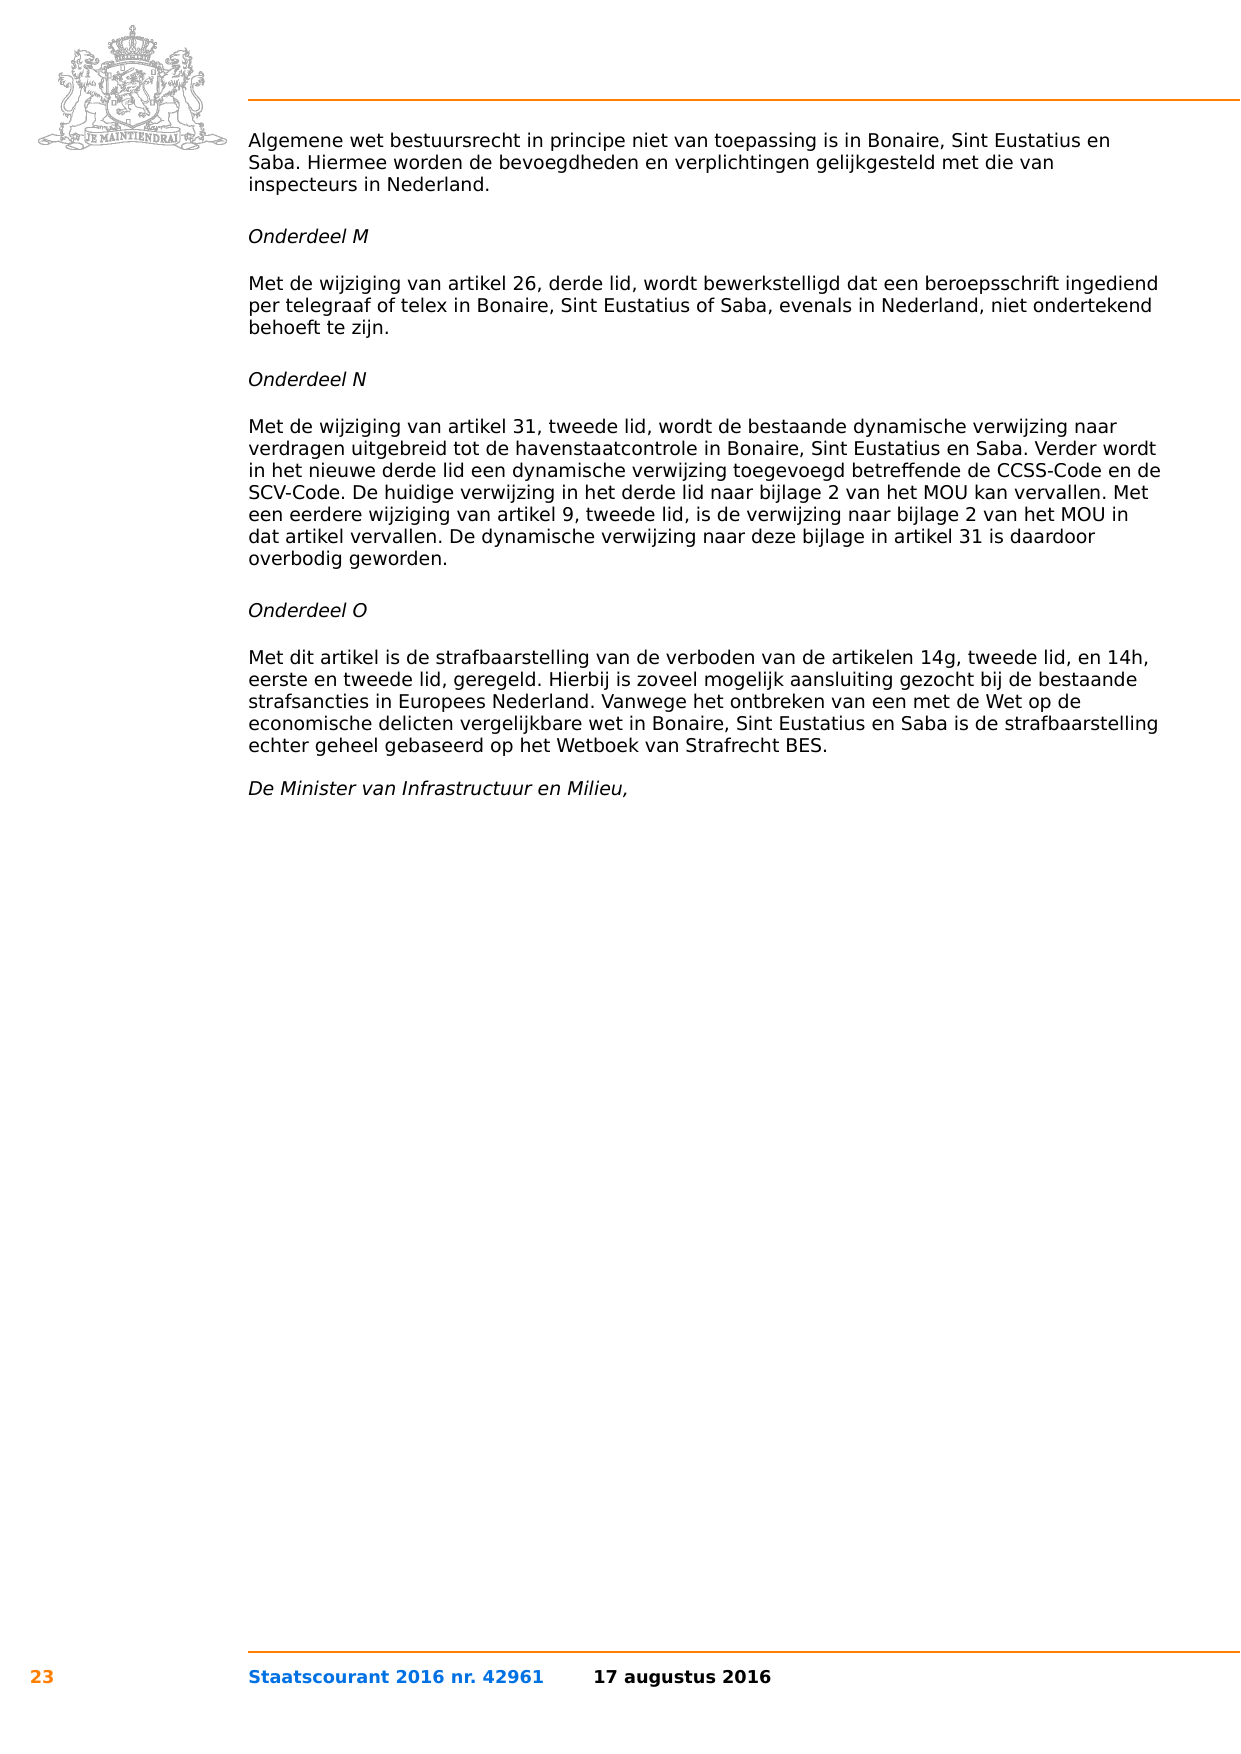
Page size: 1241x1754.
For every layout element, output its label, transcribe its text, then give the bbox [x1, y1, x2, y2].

picture [38, 25, 227, 150]
text Met dit artikel is de strafbaarstelling van de verboden van de artikelen 14g, tweede lid, en 14h, eerste en tweede lid, geregeld. Hierbij is zoveel mogelijk aansluiting gezocht bij de bestaande strafsancties in Europees Nederland. Vanwege het ontbreken van een met de Wet op de economische delicten vergelijkbare wet in Bonaire, Sint Eustatius en Saba is de strafbaarstelling echter geheel gebaseerd op het Wetboek van Strafrecht BES. [248, 647, 1163, 756]
text Algemene wet bestuursrecht in principe niet van toepassing is in Bonaire, Sint Eustatius en Saba. Hiermee worden de bevoegdheden en verplichtingen gelijkgesteld met die van inspecteurs in Nederland. [248, 130, 1163, 196]
subtitle Onderdeel O [248, 599, 1163, 622]
subtitle Onderdeel N [248, 369, 1163, 391]
text Met de wijziging van artikel 26, derde lid, wordt bewerkstelligd dat een beroepsschrift ingediend per telegraaf of telex in Bonaire, Sint Eustatius of Saba, evenals in Nederland, niet ondertekend behoeft te zijn. [248, 273, 1163, 339]
text De Minister van Infrastructuur en Milieu, [248, 778, 1163, 800]
text Met de wijziging van artikel 31, tweede lid, wordt de bestaande dynamische verwijzing naar verdragen uitgebreid tot de havenstaatcontrole in Bonaire, Sint Eustatius en Saba. Verder wordt in het nieuwe derde lid een dynamische verwijzing toegevoegd betreffende de CCSS-Code en de SCV-Code. De huidige verwijzing in het derde lid naar bijlage 2 van het MOU kan vervallen. Met een eerdere wijziging van artikel 9, tweede lid, is de verwijzing naar bijlage 2 van het MOU in dat artikel vervallen. De dynamische verwijzing naar deze bijlage in artikel 31 is daardoor overbodig geworden. [248, 416, 1163, 569]
subtitle Onderdeel M [248, 226, 1163, 248]
